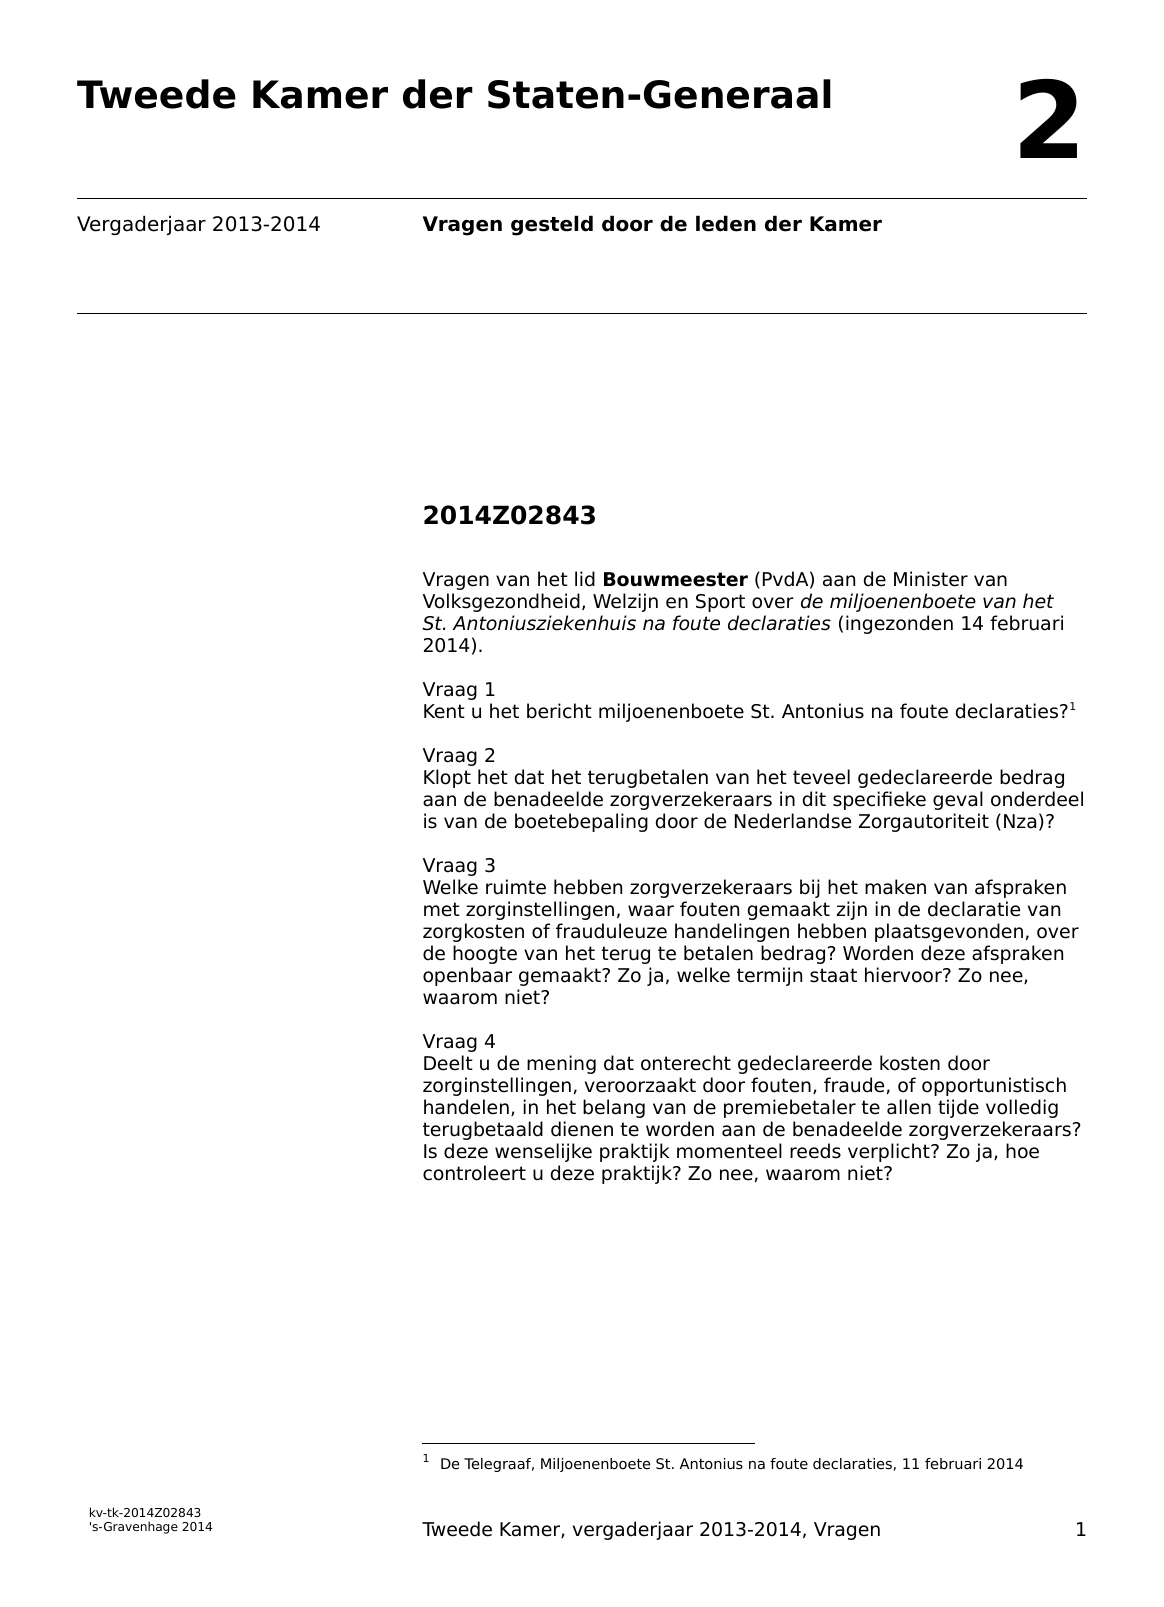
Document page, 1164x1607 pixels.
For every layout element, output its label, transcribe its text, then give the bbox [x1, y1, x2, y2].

text Vragen van het lid Bouwmeester (PvdA) aan de Minister van Volksgezondheid, Welzijn en Sport over de miljoenenboete van het St. Antoniusziekenhuis na foute declaraties (ingezonden 14 februari 2014). [422, 569, 1087, 657]
text Welke ruimte hebben zorgverzekeraars bij het maken van afspraken met zorginstellingen, waar fouten gemaakt zijn in de declaratie van zorgkosten of frauduleuze handelingen hebben plaatsgevonden, over de hoogte van het terug te betalen bedrag? Worden deze afspraken openbaar gemaakt? Zo ja, welke termijn staat hiervoor? Zo nee, waarom niet? [422, 877, 1087, 1009]
text Vraag 4 [422, 1031, 1087, 1053]
text kv-tk-2014Z02843 [88, 1506, 323, 1520]
table_header 2 [886, 59, 1087, 198]
text Vraag 3 [422, 855, 1087, 877]
text Klopt het dat het terugbetalen van het teveel gedeclareerde bedrag aan de benadeelde zorgverzekeraars in dit specifieke geval onderdeel is van de boetebepaling door de Nederlandse Zorgautoriteit (Nza)? [422, 767, 1087, 833]
text De Telegraaf, Miljoenenboete St. Antonius na foute declaraties, 11 februari 2014 [422, 1452, 1087, 1474]
table_header Tweede Kamer der Staten-Generaal [77, 59, 886, 198]
table_cell Vragen gesteld door de leden der Kamer [422, 199, 1087, 313]
text Kent u het bericht miljoenenboete St. Antonius na foute declaraties? [422, 701, 1087, 723]
table_cell Vergaderjaar 2013-2014 [77, 199, 422, 313]
text Vraag 2 [422, 745, 1087, 767]
text Deelt u de mening dat onterecht gedeclareerde kosten door zorginstellingen, veroorzaakt door fouten, fraude, of opportunistisch handelen, in het belang van de premiebetaler te allen tijde volledig terugbetaald dienen te worden aan de benadeelde zorgverzekeraars? Is deze wenselijke praktijk momenteel reeds verplicht? Zo ja, hoe controleert u deze praktijk? Zo nee, waarom niet? [422, 1053, 1087, 1185]
text Vraag 1 [422, 679, 1087, 701]
text 2014Z02843 [422, 501, 1087, 531]
text 's-Gravenhage 2014 [88, 1520, 323, 1534]
